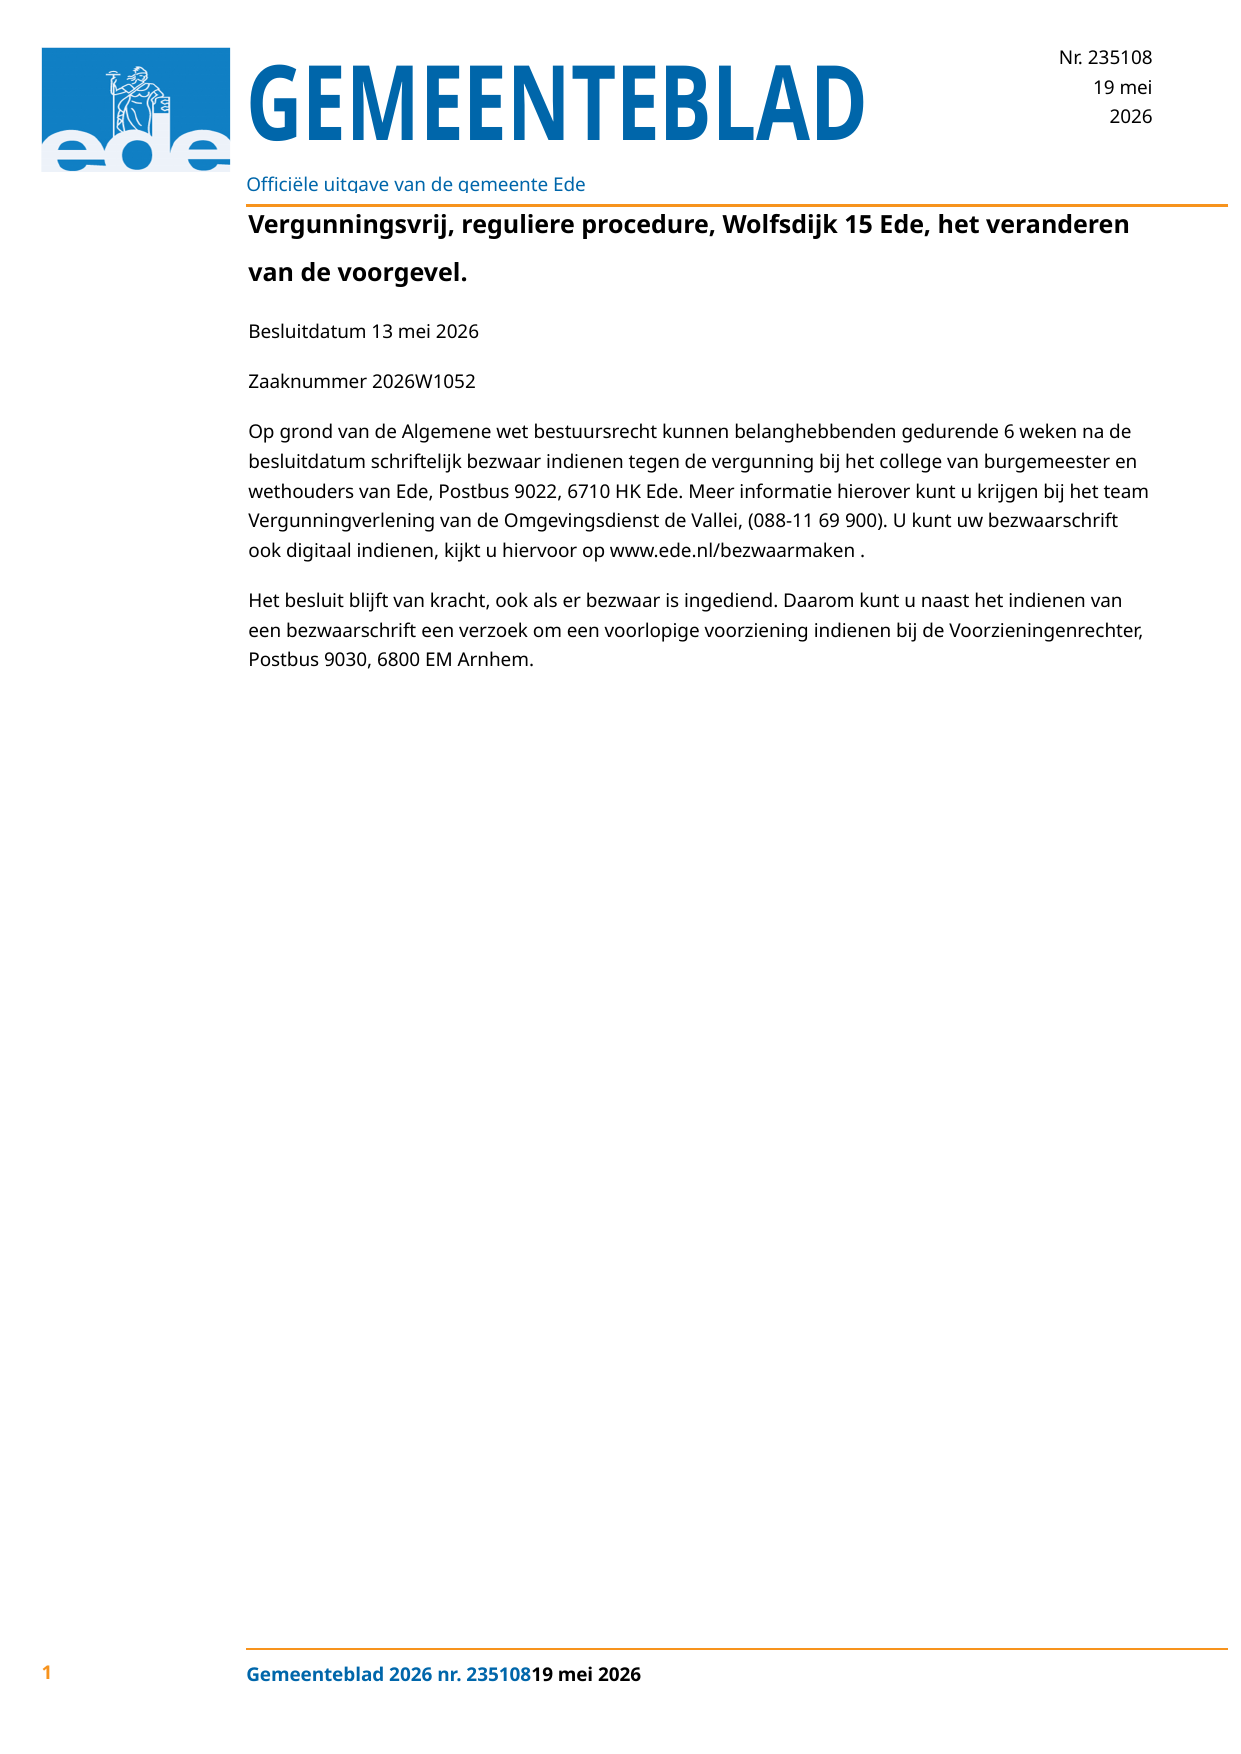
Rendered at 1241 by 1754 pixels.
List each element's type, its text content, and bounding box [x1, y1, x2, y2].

text Zaaknummer 2026W1052 [248, 368, 1152, 394]
text Besluitdatum 13 mei 2026 [248, 318, 1152, 344]
text Op grond van de Algemene wet bestuursrecht kunnen belanghebbenden gedurende 6 weken na de besluitdatum schriftelijk bezwaar indienen tegen de vergunning bij het college van burgemeester en wethouders van Ede, Postbus 9022, 6710 HK Ede. Meer informatie hierover kunt u krijgen bij het team Vergunningverlening van de Omgevingsdienst de Vallei, (088-11 69 900). U kunt uw bezwaarschrift ook digitaal indienen, kijkt u hiervoor op www.ede.nl/bezwaarmaken . [248, 419, 1152, 563]
picture [41, 47, 231, 172]
text Vergunningsvrij, reguliere procedure, Wolfsdijk 15 Ede, het veranderen van de voorgevel. [248, 207, 1152, 288]
text Het besluit blijft van kracht, ook als er bezwaar is ingediend. Daarom kunt u naast het indienen van een bezwaarschrift een verzoek om een voorlopige voorziening indienen bij de Voorzieningenrechter, Postbus 9030, 6800 EM Arnhem. [248, 587, 1152, 672]
